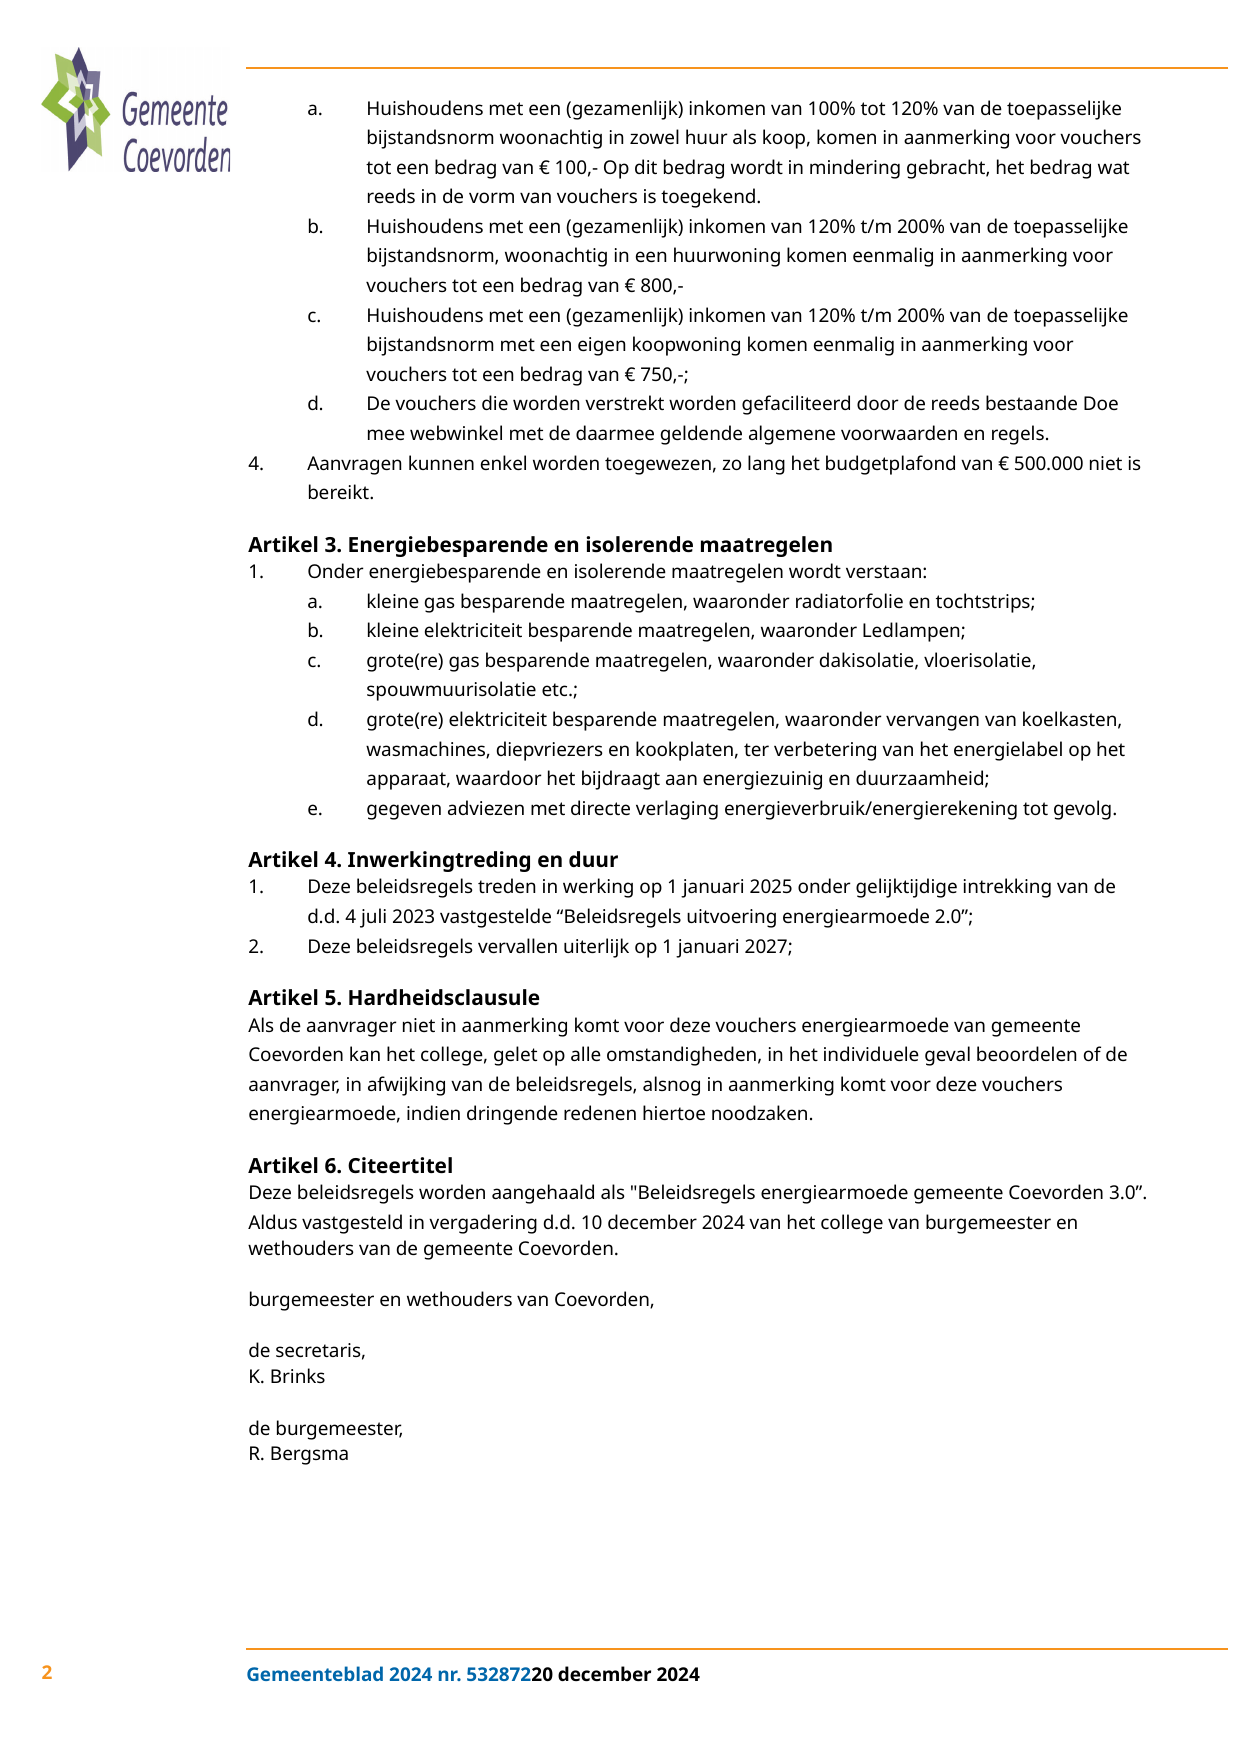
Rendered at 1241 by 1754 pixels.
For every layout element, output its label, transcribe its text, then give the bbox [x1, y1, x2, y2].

text Aldus vastgesteld in vergadering d.d. 10 december 2024 van het college van burgemeester en wethouders van de gemeente Coevorden. [248, 1209, 1152, 1260]
text burgemeester en wethouders van Coevorden, [248, 1286, 1152, 1312]
text de burgemeester, [248, 1415, 1152, 1441]
list grote(re) gas besparende maatregelen, waaronder dakisolatie, vloerisolatie, spouwmuurisolatie etc.; [307, 647, 1152, 702]
list kleine gas besparende maatregelen, waaronder radiatorfolie en tochtstrips; [307, 588, 1152, 613]
list grote(re) elektriciteit besparende maatregelen, waaronder vervangen van koelkasten, wasmachines, diepvriezers en kookplaten, ter verbetering van het energielabel op het apparaat, waardoor het bijdraagt aan energiezuinig en duurzaamheid; [307, 706, 1152, 791]
text Artikel 4. Inwerkingtreding en duur [248, 845, 1152, 874]
list Huishoudens met een (gezamenlijk) inkomen van 120% t/m 200% van de toepasselijke bijstandsnorm, woonachtig in een huurwoning komen eenmalig in aanmerking voor vouchers tot een bedrag van € 800,- [307, 213, 1152, 298]
list gegeven adviezen met directe verlaging energieverbruik/energierekening tot gevolg. [307, 795, 1152, 821]
list Deze beleidsregels treden in werking op 1 januari 2025 onder gelijktijdige intrekking van de d.d. 4 juli 2023 vastgestelde “Beleidsregels uitvoering energiearmoede 2.0”; [248, 874, 1152, 929]
list Huishoudens met een (gezamenlijk) inkomen van 100% tot 120% van de toepasselijke bijstandsnorm woonachtig in zowel huur als koop, komen in aanmerking voor vouchers tot een bedrag van € 100,- Op dit bedrag wordt in mindering gebracht, het bedrag wat reeds in de vorm van vouchers is toegekend. [307, 95, 1152, 209]
list Aanvragen kunnen enkel worden toegewezen, zo lang het budgetplafond van € 500.000 niet is bereikt. [248, 450, 1152, 505]
text de secretaris, [248, 1338, 1152, 1363]
text Artikel 3. Energiebesparende en isolerende maatregelen [248, 530, 1152, 558]
text Deze beleidsregels worden aangehaald als "Beleidsregels energiearmoede gemeente Coevorden 3.0”. [248, 1179, 1152, 1205]
text R. Bergsma [248, 1441, 1152, 1466]
list De vouchers die worden verstrekt worden gefaciliteerd door de reeds bestaande Doe mee webwinkel met de daarmee geldende algemene voorwaarden en regels. [307, 391, 1152, 446]
list Onder energiebesparende en isolerende maatregelen wordt verstaan: [248, 558, 1152, 584]
text Artikel 6. Citeertitel [248, 1151, 1152, 1179]
text Als de aanvrager niet in aanmerking komt voor deze vouchers energiearmoede van gemeente Coevorden kan het college, gelet op alle omstandigheden, in het individuele geval beoordelen of de aanvrager, in afwijking van de beleidsregels, alsnog in aanmerking komt voor deze vouchers energiearmoede, indien dringende redenen hiertoe noodzaken. [248, 1012, 1152, 1126]
text K. Brinks [248, 1363, 1152, 1389]
text Artikel 5. Hardheidsclausule [248, 983, 1152, 1012]
list Deze beleidsregels vervallen uiterlijk op 1 januari 2027; [248, 933, 1152, 959]
picture [41, 47, 231, 172]
list kleine elektriciteit besparende maatregelen, waaronder Ledlampen; [307, 617, 1152, 643]
list Huishoudens met een (gezamenlijk) inkomen van 120% t/m 200% van de toepasselijke bijstandsnorm met een eigen koopwoning komen eenmalig in aanmerking voor vouchers tot een bedrag van € 750,-; [307, 302, 1152, 387]
